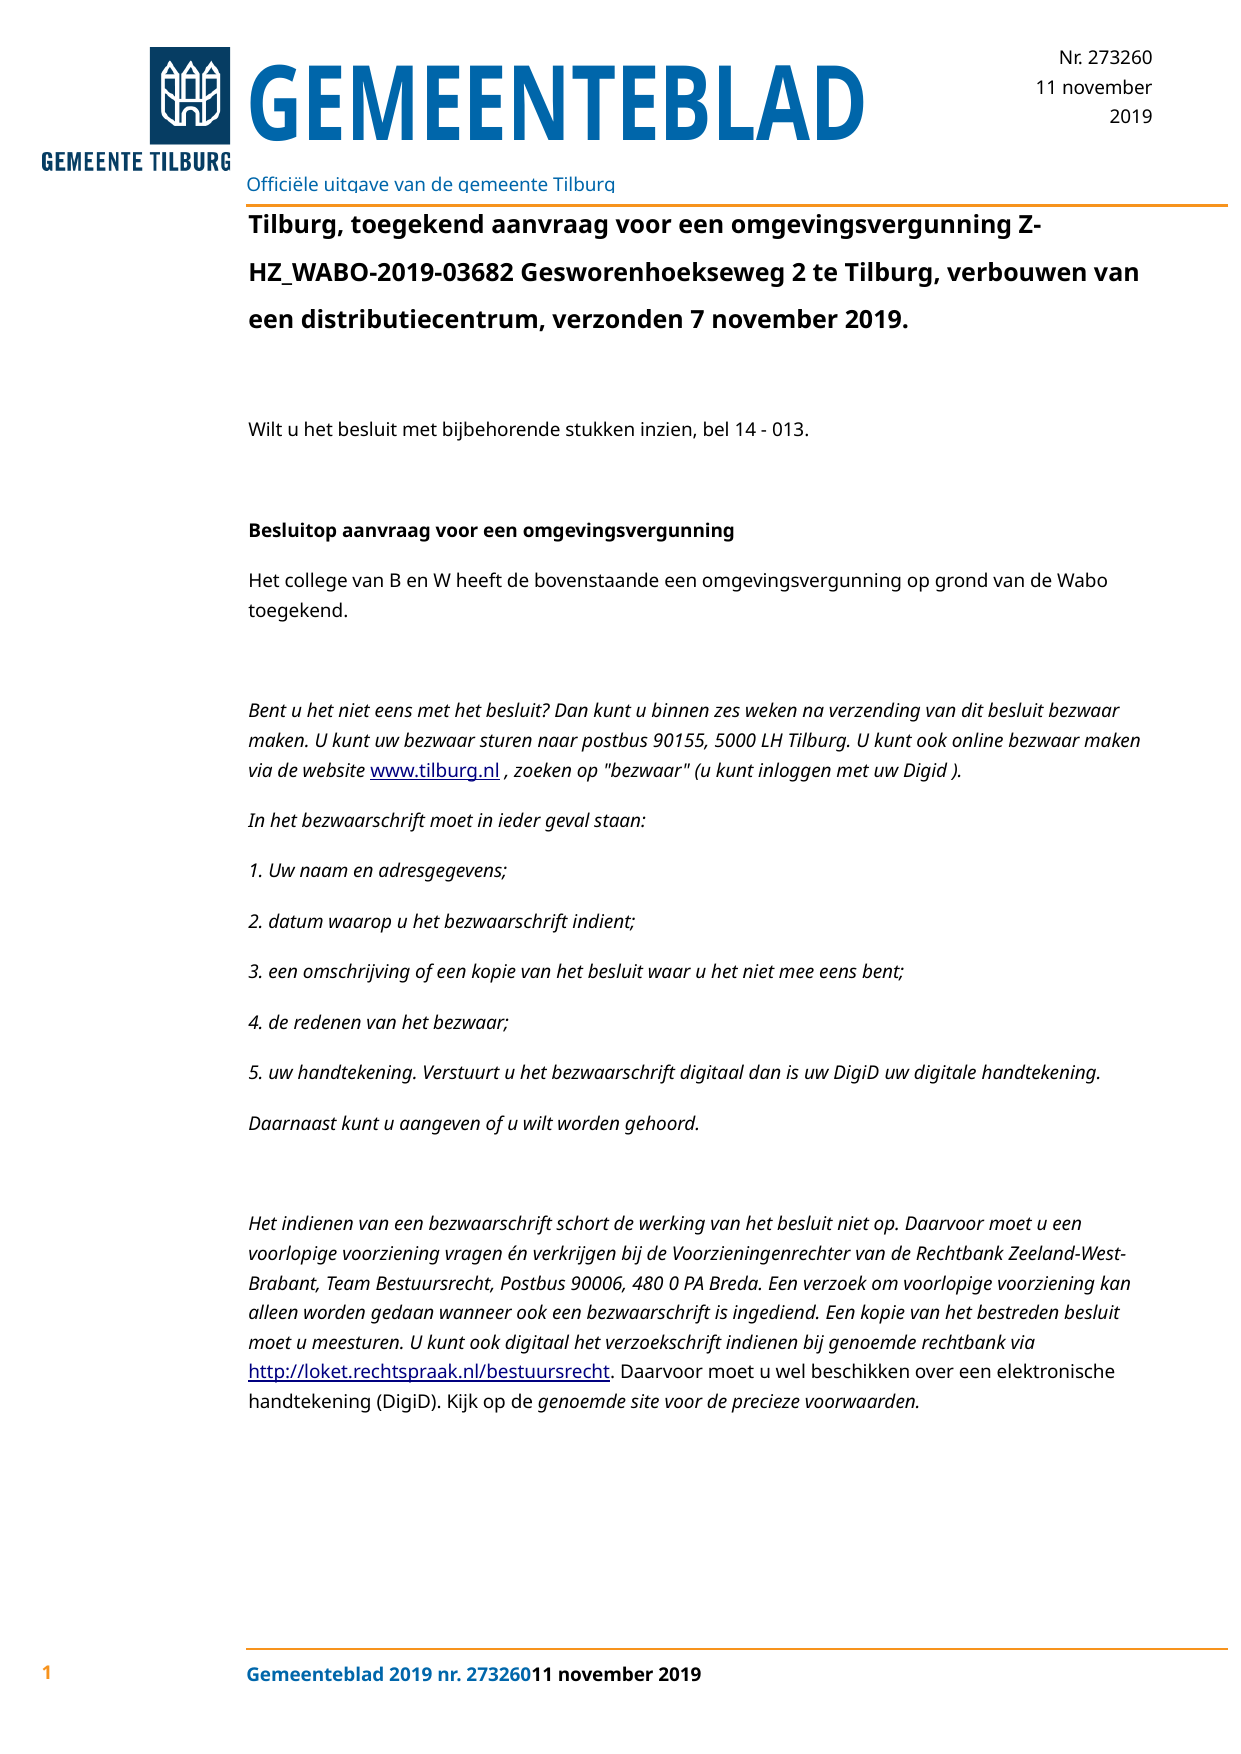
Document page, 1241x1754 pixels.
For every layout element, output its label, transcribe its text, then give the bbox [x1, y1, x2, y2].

text 1. Uw naam en adresgegevens; [248, 858, 1152, 883]
text Het indienen van een bezwaarschrift schort de werking van het besluit niet op. Daarvoor moet u een voorlopige voorziening vragen én verkrijgen bij de Voorzieningenrechter van de Rechtbank Zeeland-West-Brabant, Team Bestuursrecht, Postbus 90006, 480 0 PA Breda. Een verzoek om voorlopige voorziening kan alleen worden gedaan wanneer ook een bezwaarschrift is ingediend. Een kopie van het bestreden besluit moet u meesturen. U kunt ook digitaal het verzoekschrift indienen bij genoemde rechtbank via http://loket.rechtspraak.nl/bestuursrecht. Daarvoor moet u wel beschikken over een elektronische handtekening (DigiD). Kijk op de genoemde site voor de precieze voorwaarden. [248, 1211, 1152, 1414]
text 3. een omschrijving of een kopie van het besluit waar u het niet mee eens bent; [248, 958, 1152, 984]
text 2. datum waarop u het bezwaarschrift indient; [248, 908, 1152, 934]
text Tilburg, toegekend aanvraag voor een omgevingsvergunning Z-HZ_WABO-2019-03682 Gesworenhoekseweg 2 te Tilburg, verbouwen van een distributiecentrum, verzonden 7 november 2019. [248, 207, 1152, 336]
text Wilt u het besluit met bijbehorende stukken inzien, bel 14 - 013. [248, 416, 1152, 442]
picture [41, 47, 231, 172]
text Het college van B en W heeft de bovenstaande een omgevingsvergunning op grond van de Wabo toegekend. [248, 567, 1152, 622]
text Daarnaast kunt u aangeven of u wilt worden gehoord. [248, 1110, 1152, 1135]
text 5. uw handtekening. Verstuurt u het bezwaarschrift digitaal dan is uw DigiD uw digitale handtekening. [248, 1059, 1152, 1085]
text In het bezwaarschrift moet in ieder geval staan: [248, 807, 1152, 833]
text Besluitop aanvraag voor een omgevingsvergunning [248, 517, 1152, 542]
text 4. de redenen van het bezwaar; [248, 1009, 1152, 1034]
text Bent u het niet eens met het besluit? Dan kunt u binnen zes weken na verzending van dit besluit bezwaar maken. U kunt uw bezwaar sturen naar postbus 90155, 5000 LH Tilburg. U kunt ook online bezwaar maken via de website www.tilburg.nl , zoeken op "bezwaar" (u kunt inloggen met uw Digid ). [248, 698, 1152, 782]
